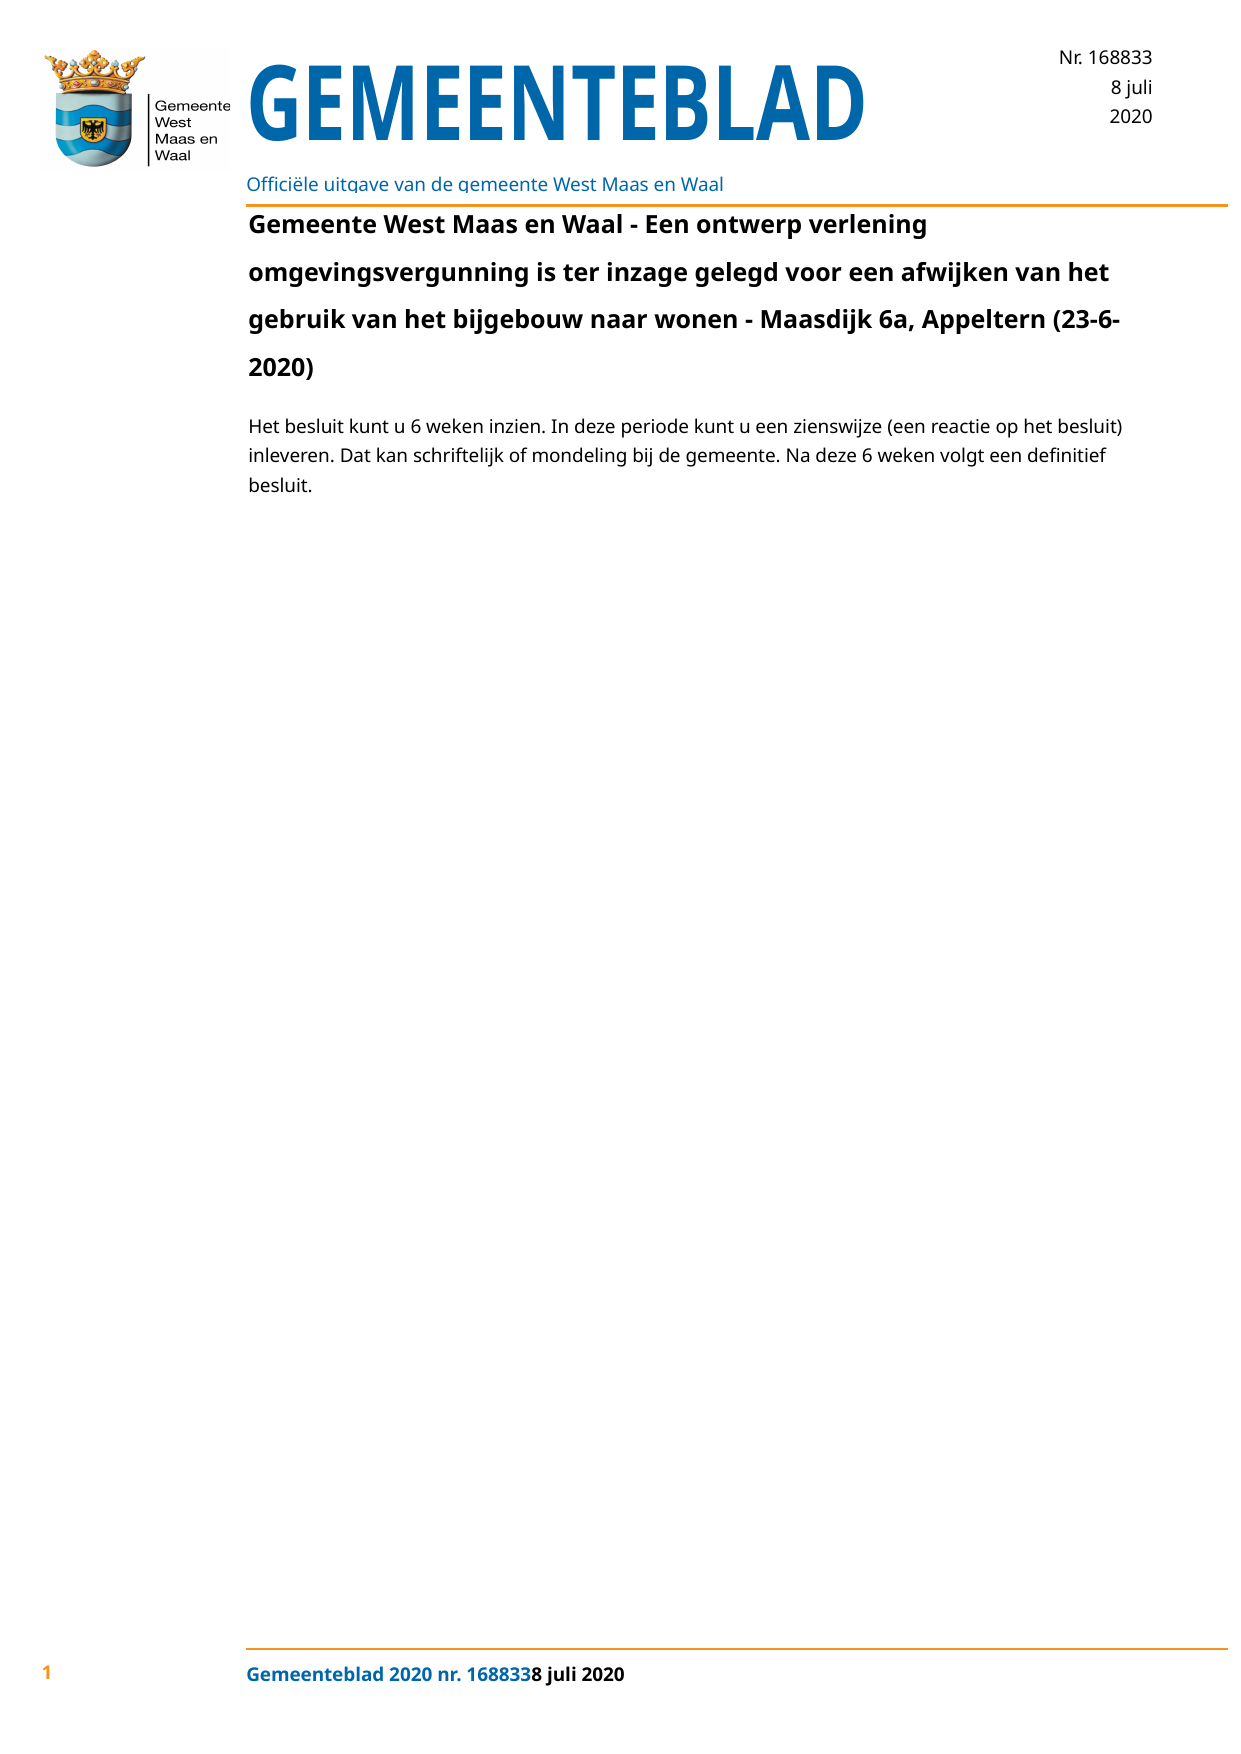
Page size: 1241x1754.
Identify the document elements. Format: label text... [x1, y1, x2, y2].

text Het besluit kunt u 6 weken inzien. In deze periode kunt u een zienswijze (een reactie op het besluit) inleveren. Dat kan schriftelijk of mondeling bij de gemeente. Na deze 6 weken volgt een definitief besluit. [248, 413, 1152, 498]
text Gemeente West Maas en Waal - Een ontwerp verlening omgevingsvergunning is ter inzage gelegd voor een afwijken van het gebruik van het bijgebouw naar wonen - Maasdijk 6a, Appeltern (23-6-2020) [248, 207, 1152, 384]
picture [41, 47, 231, 172]
